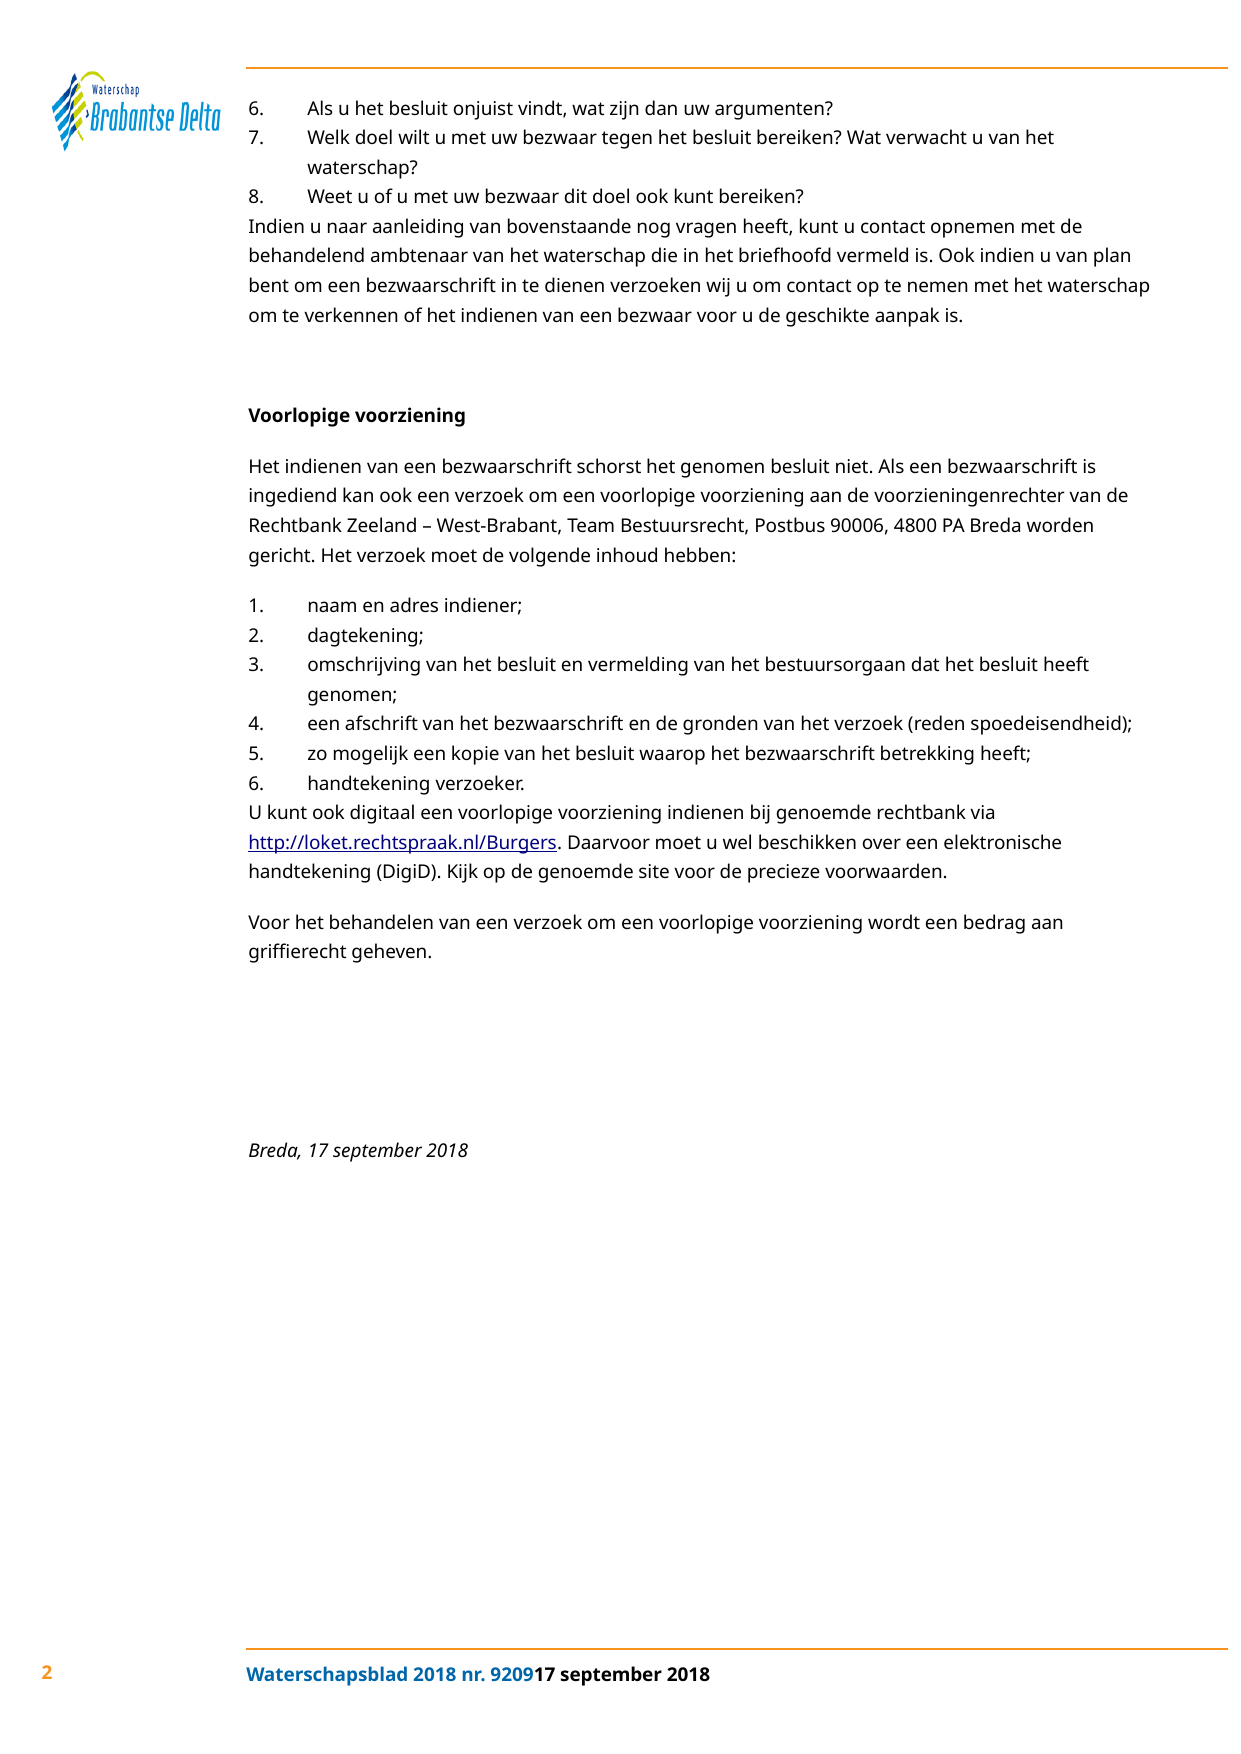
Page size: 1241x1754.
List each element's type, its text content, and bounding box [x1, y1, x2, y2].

text Voor het behandelen van een verzoek om een voorlopige voorziening wordt een bedrag aan griffierecht geheven. [248, 909, 1152, 964]
list Weet u of u met uw bezwaar dit doel ook kunt bereiken? [248, 183, 1152, 209]
list Welk doel wilt u met uw bezwaar tegen het besluit bereiken? Wat verwacht u van het waterschap? [248, 124, 1152, 180]
list dagtekening; [248, 622, 1152, 648]
text Breda, 17 september 2018 [248, 1138, 1152, 1163]
list een afschrift van het bezwaarschrift en de gronden van het verzoek (reden spoedeisendheid); [248, 711, 1152, 736]
list handtekening verzoeker. [248, 770, 1152, 796]
text Het indienen van een bezwaarschrift schorst het genomen besluit niet. Als een bezwaarschrift is ingediend kan ook een verzoek om een voorlopige voorziening aan de voorzieningenrechter van de Rechtbank Zeeland – West-Brabant, Team Bestuursrecht, Postbus 90006, 4800 PA Breda worden gericht. Het verzoek moet de volgende inhoud hebben: [248, 453, 1152, 568]
list zo mogelijk een kopie van het besluit waarop het bezwaarschrift betrekking heeft; [248, 740, 1152, 766]
list Als u het besluit onjuist vindt, wat zijn dan uw argumenten? [248, 95, 1152, 121]
picture [41, 47, 231, 172]
text Voorlopige voorziening [248, 403, 1152, 428]
text Indien u naar aanleiding van bovenstaande nog vragen heeft, kunt u contact opnemen met de behandelend ambtenaar van het waterschap die in het briefhoofd vermeld is. Ook indien u van plan bent om een bezwaarschrift in te dienen verzoeken wij u om contact op te nemen met het waterschap om te verkennen of het indienen van een bezwaar voor u de geschikte aanpak is. [248, 213, 1152, 328]
text U kunt ook digitaal een voorlopige voorziening indienen bij genoemde rechtbank via http://loket.rechtspraak.nl/Burgers. Daarvoor moet u wel beschikken over een elektronische handtekening (DigiD). Kijk op de genoemde site voor de precieze voorwaarden. [248, 799, 1152, 884]
list naam en adres indiener; [248, 592, 1152, 618]
list omschrijving van het besluit en vermelding van het bestuursorgaan dat het besluit heeft genomen; [248, 651, 1152, 707]
